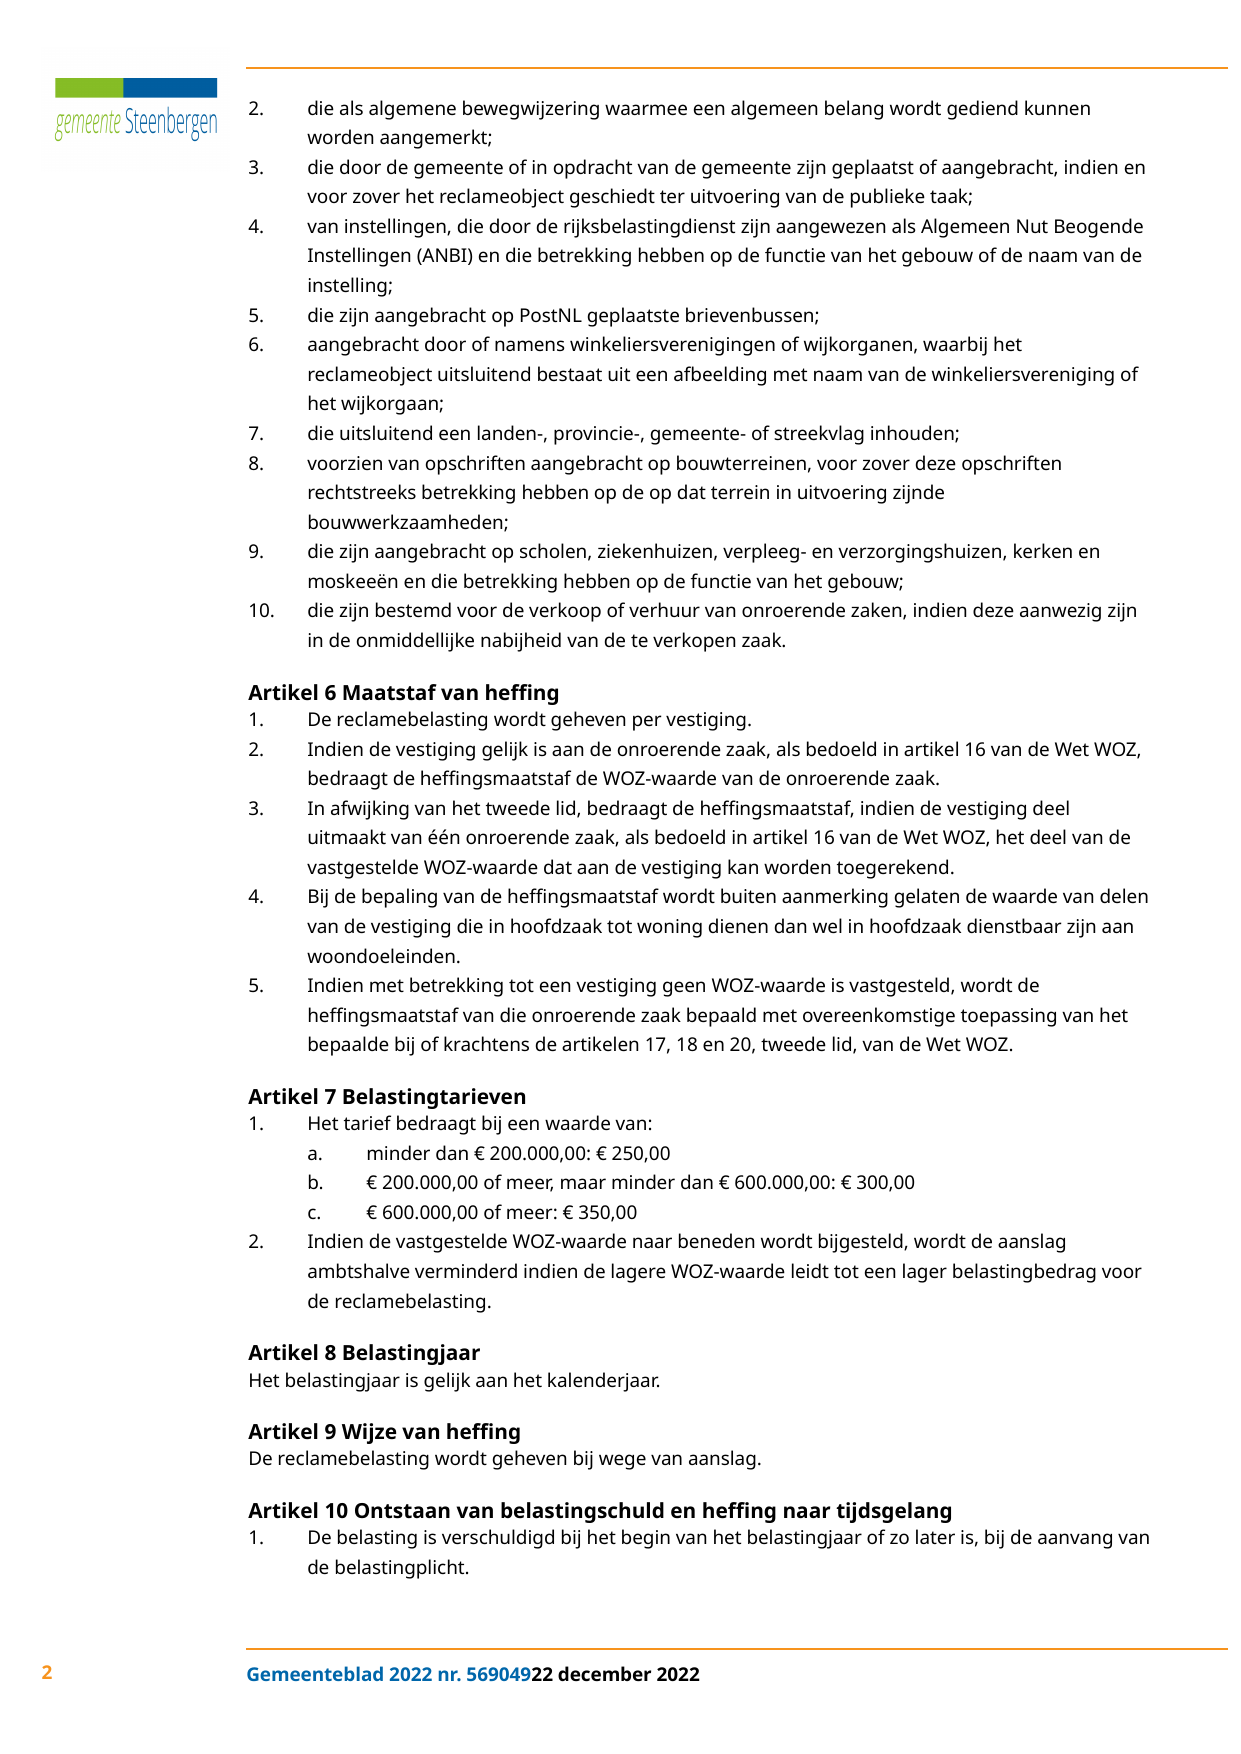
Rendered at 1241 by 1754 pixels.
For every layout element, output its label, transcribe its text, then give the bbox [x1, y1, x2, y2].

list die als algemene bewegwijzering waarmee een algemeen belang wordt gediend kunnen worden aangemerkt; [248, 95, 1152, 150]
list Het tarief bedraagt bij een waarde van: [248, 1110, 1152, 1136]
list Indien de vastgestelde WOZ-waarde naar beneden wordt bijgesteld, wordt de aanslag ambtshalve verminderd indien de lagere WOZ-waarde leidt tot een lager belastingbedrag voor de reclamebelasting. [248, 1229, 1152, 1314]
list Indien de vestiging gelijk is aan de onroerende zaak, als bedoeld in artikel 16 van de Wet WOZ, bedraagt de heffingsmaatstaf de WOZ-waarde van de onroerende zaak. [248, 736, 1152, 791]
text De reclamebelasting wordt geheven bij wege van aanslag. [248, 1446, 1152, 1471]
list De reclamebelasting wordt geheven per vestiging. [248, 706, 1152, 732]
text Het belastingjaar is gelijk aan het kalenderjaar. [248, 1367, 1152, 1392]
list € 600.000,00 of meer: € 350,00 [307, 1199, 1152, 1225]
list die zijn bestemd voor de verkoop of verhuur van onroerende zaken, indien deze aanwezig zijn in de onmiddellijke nabijheid van de te verkopen zaak. [248, 598, 1152, 653]
text Artikel 8 Belastingjaar [248, 1338, 1152, 1367]
picture [41, 47, 231, 172]
list die door de gemeente of in opdracht van de gemeente zijn geplaatst of aangebracht, indien en voor zover het reclameobject geschiedt ter uitvoering van de publieke taak; [248, 154, 1152, 209]
text Artikel 10 Ontstaan van belastingschuld en heffing naar tijdsgelang [248, 1496, 1152, 1524]
text Artikel 7 Belastingtarieven [248, 1082, 1152, 1110]
list die uitsluitend een landen-, provincie-, gemeente- of streekvlag inhouden; [248, 420, 1152, 446]
list voorzien van opschriften aangebracht op bouwterreinen, voor zover deze opschriften rechtstreeks betrekking hebben op de op dat terrein in uitvoering zijnde bouwwerkzaamheden; [248, 450, 1152, 535]
list aangebracht door of namens winkeliersverenigingen of wijkorganen, waarbij het reclameobject uitsluitend bestaat uit een afbeelding met naam van de winkeliersvereniging of het wijkorgaan; [248, 331, 1152, 416]
list van instellingen, die door de rijksbelastingdienst zijn aangewezen als Algemeen Nut Beogende Instellingen (ANBI) en die betrekking hebben op de functie van het gebouw of de naam van de instelling; [248, 213, 1152, 298]
list die zijn aangebracht op scholen, ziekenhuizen, verpleeg- en verzorgingshuizen, kerken en moskeeën en die betrekking hebben op de functie van het gebouw; [248, 538, 1152, 594]
list Indien met betrekking tot een vestiging geen WOZ-waarde is vastgesteld, wordt de heffingsmaatstaf van die onroerende zaak bepaald met overeenkomstige toepassing van het bepaalde bij of krachtens de artikelen 17, 18 en 20, tweede lid, van de Wet WOZ. [248, 972, 1152, 1057]
text Artikel 9 Wijze van heffing [248, 1417, 1152, 1446]
list die zijn aangebracht op PostNL geplaatste brievenbussen; [248, 302, 1152, 328]
list € 200.000,00 of meer, maar minder dan € 600.000,00: € 300,00 [307, 1169, 1152, 1195]
list De belasting is verschuldigd bij het begin van het belastingjaar of zo later is, bij de aanvang van de belastingplicht. [248, 1524, 1152, 1580]
list In afwijking van het tweede lid, bedraagt de heffingsmaatstaf, indien de vestiging deel uitmaakt van één onroerende zaak, als bedoeld in artikel 16 van de Wet WOZ, het deel van de vastgestelde WOZ-waarde dat aan de vestiging kan worden toegerekend. [248, 795, 1152, 880]
list Bij de bepaling van de heffingsmaatstaf wordt buiten aanmerking gelaten de waarde van delen van de vestiging die in hoofdzaak tot woning dienen dan wel in hoofdzaak dienstbaar zijn aan woondoeleinden. [248, 884, 1152, 968]
list minder dan € 200.000,00: € 250,00 [307, 1140, 1152, 1166]
text Artikel 6 Maatstaf van heffing [248, 678, 1152, 706]
